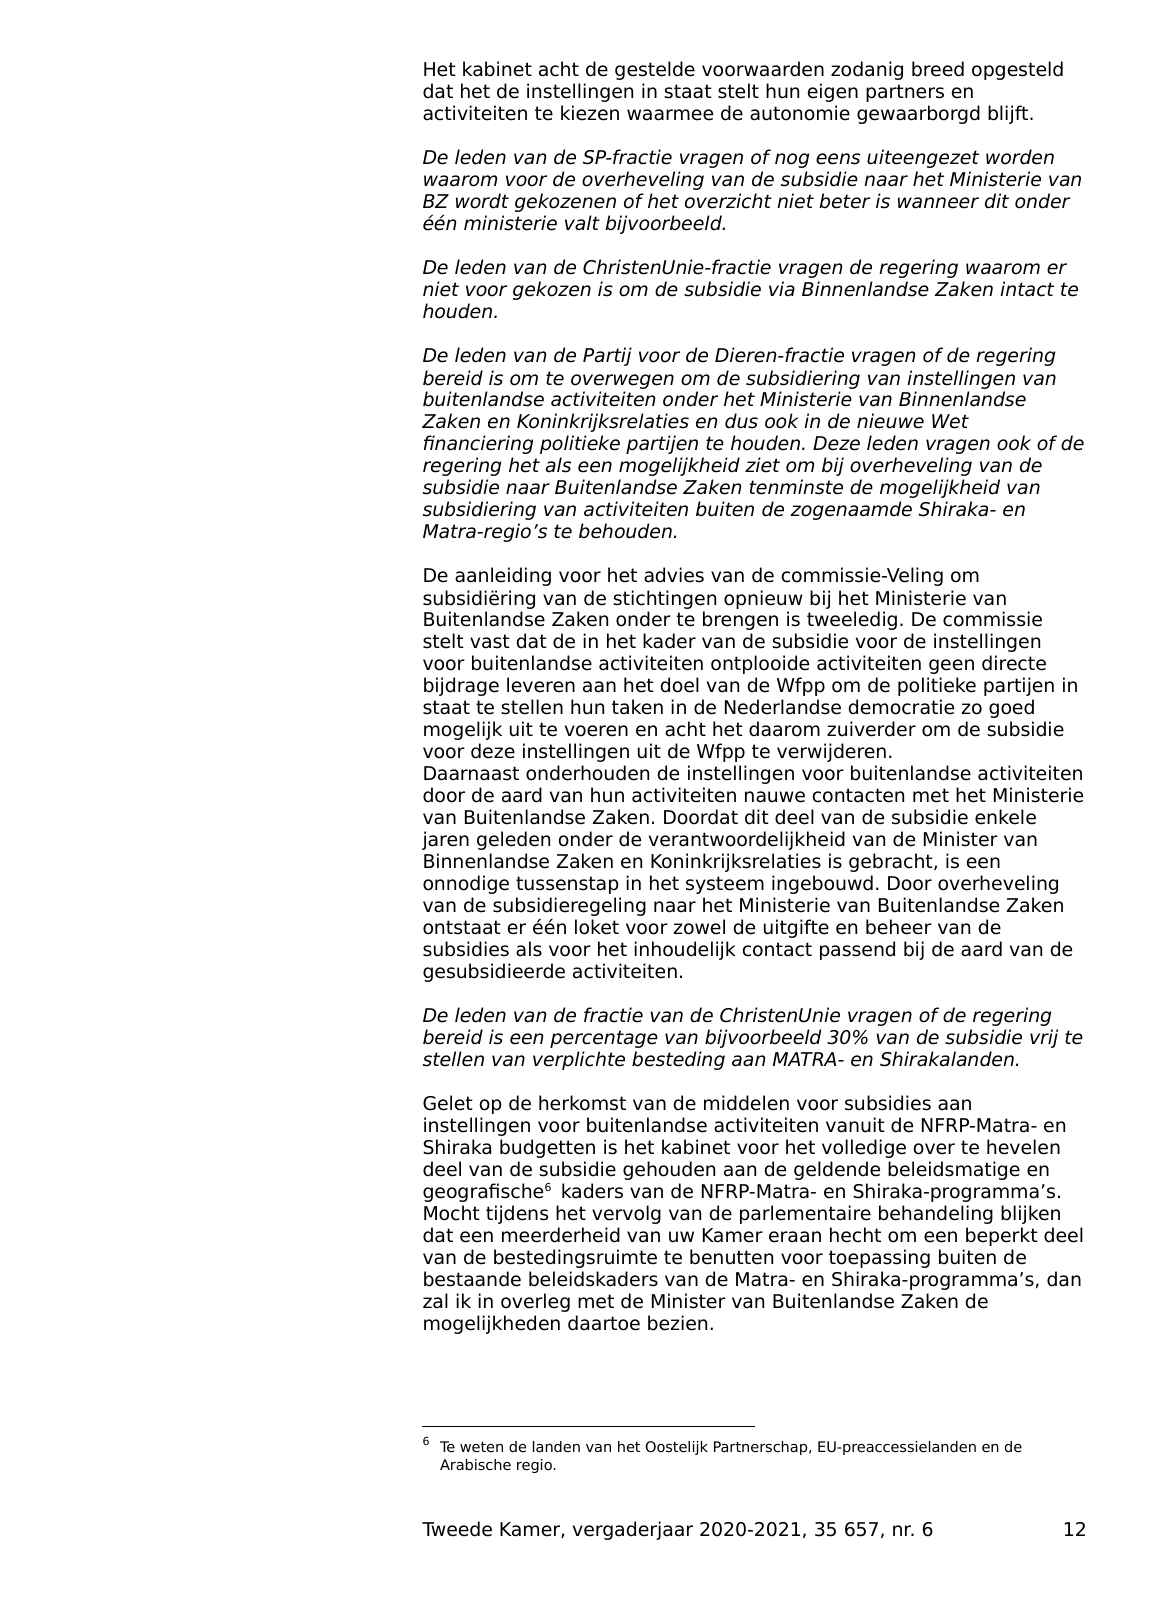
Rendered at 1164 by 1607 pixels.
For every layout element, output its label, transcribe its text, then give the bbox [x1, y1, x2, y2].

text De leden van de fractie van de ChristenUnie vragen of de regering bereid is een percentage van bijvoorbeeld 30% van de subsidie vrij te stellen van verplichte besteding aan MATRA- en Shirakalanden. [422, 1005, 1087, 1071]
text Gelet op de herkomst van de middelen voor subsidies aan instellingen voor buitenlandse activiteiten vanuit de NFRP-Matra- en Shiraka budgetten is het kabinet voor het volledige over te hevelen deel van de subsidie gehouden aan de geldende beleidsmatige en geografische kaders van de NFRP-Matra- en Shiraka-programma’s. Mocht tijdens het vervolg van de parlementaire behandeling blijken dat een meerderheid van uw Kamer eraan hecht om een beperkt deel van de bestedingsruimte te benutten voor toepassing buiten de bestaande beleidskaders van de Matra- en Shiraka-programma’s, dan zal ik in overleg met de Minister van Buitenlandse Zaken de mogelijkheden daartoe bezien. [422, 1093, 1087, 1335]
text Daarnaast onderhouden de instellingen voor buitenlandse activiteiten door de aard van hun activiteiten nauwe contacten met het Ministerie van Buitenlandse Zaken. Doordat dit deel van de subsidie enkele jaren geleden onder de verantwoordelijkheid van de Minister van Binnenlandse Zaken en Koninkrijksrelaties is gebracht, is een onnodige tussenstap in het systeem ingebouwd. Door overheveling van de subsidieregeling naar het Ministerie van Buitenlandse Zaken ontstaat er één loket voor zowel de uitgifte en beheer van de subsidies als voor het inhoudelijk contact passend bij de aard van de gesubsidieerde activiteiten. [422, 763, 1087, 983]
text De aanleiding voor het advies van de commissie-Veling om subsidiëring van de stichtingen opnieuw bij het Ministerie van Buitenlandse Zaken onder te brengen is tweeledig. De commissie stelt vast dat de in het kader van de subsidie voor de instellingen voor buitenlandse activiteiten ontplooide activiteiten geen directe bijdrage leveren aan het doel van de Wfpp om de politieke partijen in staat te stellen hun taken in de Nederlandse democratie zo goed mogelijk uit te voeren en acht het daarom zuiverder om de subsidie voor deze instellingen uit de Wfpp te verwijderen. [422, 565, 1087, 763]
text Het kabinet acht de gestelde voorwaarden zodanig breed opgesteld dat het de instellingen in staat stelt hun eigen partners en activiteiten te kiezen waarmee de autonomie gewaarborgd blijft. [422, 59, 1087, 125]
text De leden van de ChristenUnie-fractie vragen de regering waarom er niet voor gekozen is om de subsidie via Binnenlandse Zaken intact te houden. [422, 257, 1087, 323]
text De leden van de Partij voor de Dieren-fractie vragen of de regering bereid is om te overwegen om de subsidiering van instellingen van buitenlandse activiteiten onder het Ministerie van Binnenlandse Zaken en Koninkrijksrelaties en dus ook in de nieuwe Wet financiering politieke partijen te houden. Deze leden vragen ook of de regering het als een mogelijkheid ziet om bij overheveling van de subsidie naar Buitenlandse Zaken tenminste de mogelijkheid van subsidiering van activiteiten buiten de zogenaamde Shiraka- en Matra-regio’s te behouden. [422, 345, 1087, 543]
text Te weten de landen van het Oostelijk Partnerschap, EU-preaccessielanden en de Arabische regio. [422, 1435, 1087, 1474]
text De leden van de SP-fractie vragen of nog eens uiteengezet worden waarom voor de overheveling van de subsidie naar het Ministerie van BZ wordt gekozenen of het overzicht niet beter is wanneer dit onder één ministerie valt bijvoorbeeld. [422, 147, 1087, 235]
